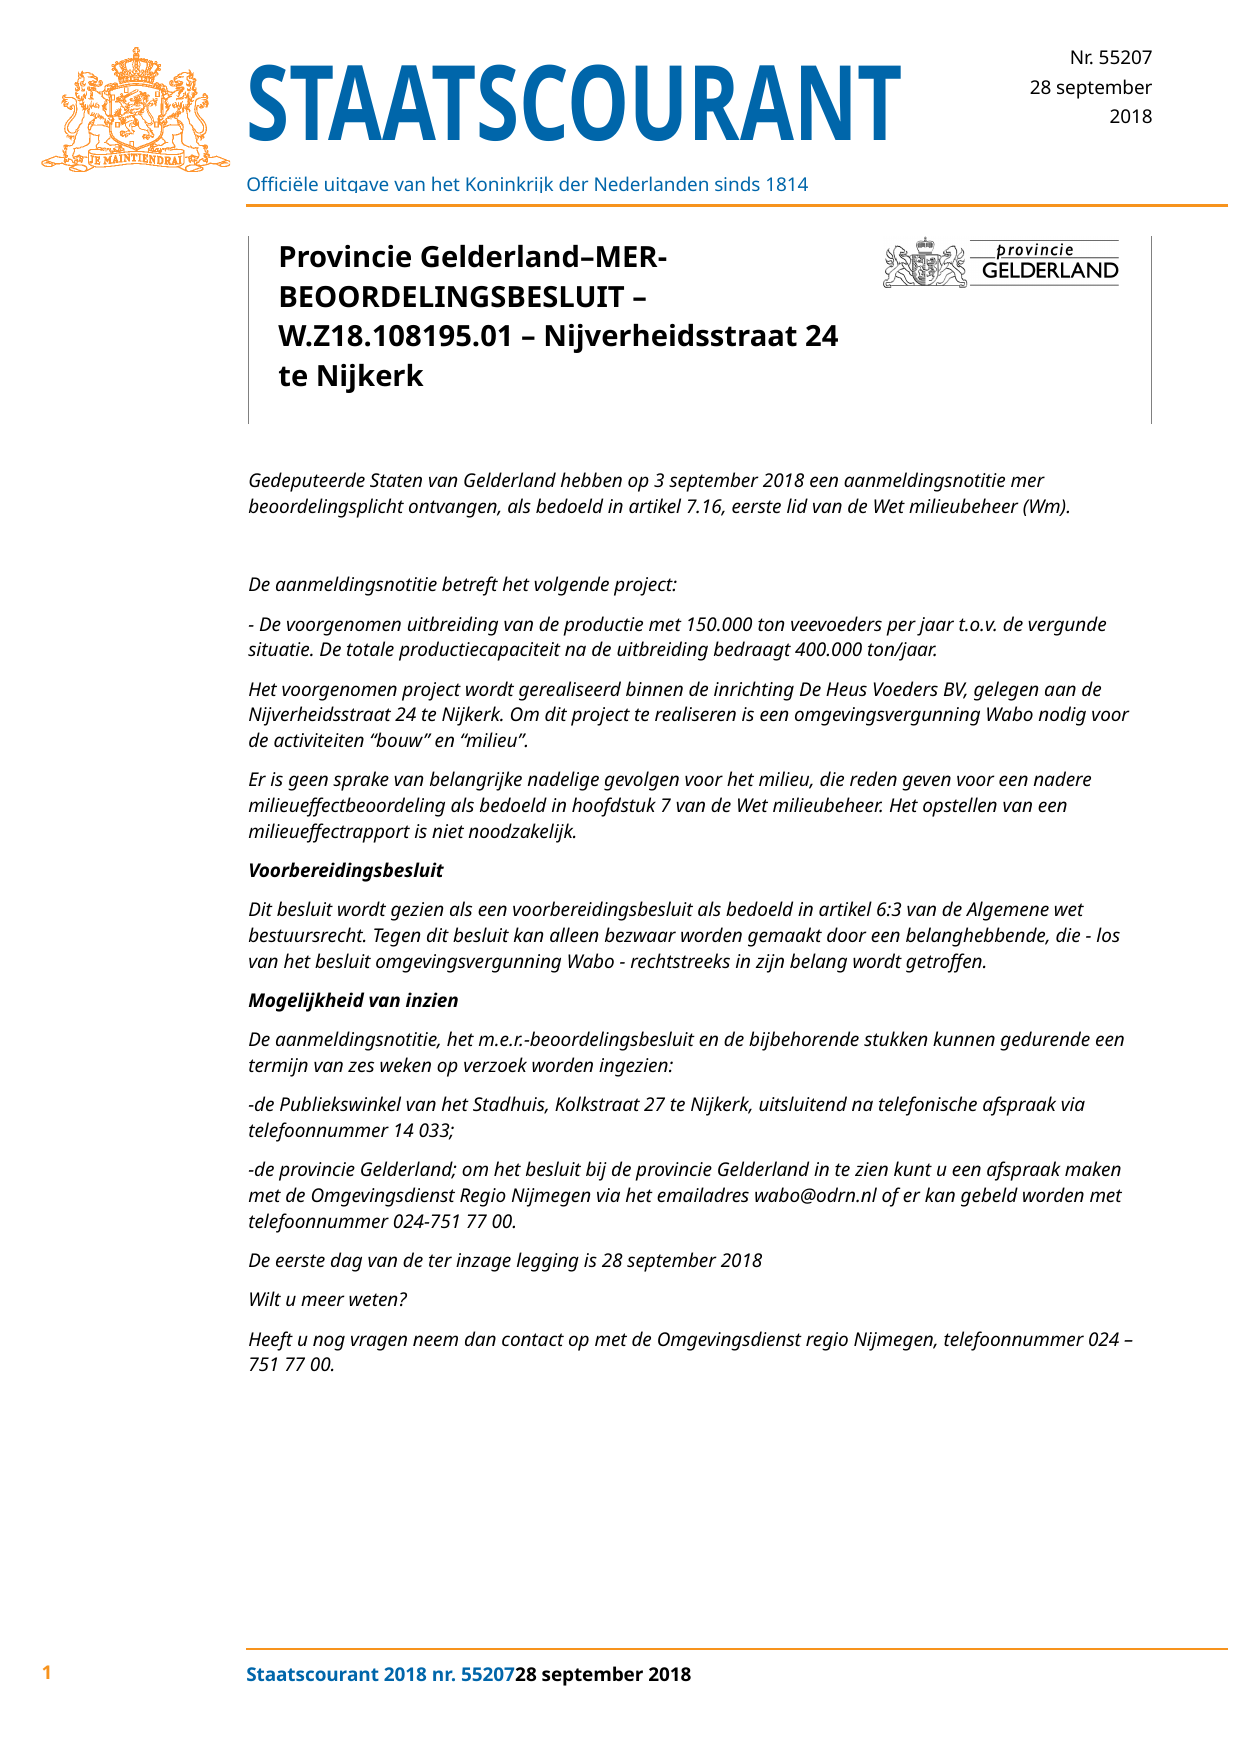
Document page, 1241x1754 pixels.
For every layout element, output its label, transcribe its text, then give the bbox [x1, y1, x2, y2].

text Dit besluit wordt gezien als een voorbereidingsbesluit als bedoeld in artikel 6:3 van de Algemene wet bestuursrecht. Tegen dit besluit kan alleen bezwaar worden gemaakt door een belanghebbende, die - los van het besluit omgevingsvergunning Wabo - rechtstreeks in zijn belang wordt getroffen. [248, 896, 1152, 974]
text Mogelijkheid van inzien [248, 987, 1152, 1013]
text Voorbereidingsbesluit [248, 857, 1152, 883]
table_header [850, 236, 1151, 424]
text De aanmeldingsnotitie betreft het volgende project: [248, 571, 1152, 597]
text -de Publiekswinkel van het Stadhuis, Kolkstraat 27 te Nijkerk, uitsluitend na telefonische afspraak via telefoonnummer 14 033; [248, 1091, 1152, 1143]
text - De voorgenomen uitbreiding van de productie met 150.000 ton veevoeders per jaar t.o.v. de vergunde situatie. De totale productiecapaciteit na de uitbreiding bedraagt 400.000 ton/jaar. [248, 611, 1152, 662]
text Gedeputeerde Staten van Gelderland hebben op 3 september 2018 een aanmeldingsnotitie mer beoordelingsplicht ontvangen, als bedoeld in artikel 7.16, eerste lid van de Wet milieubeheer (Wm). [248, 467, 1152, 519]
text -de provincie Gelderland; om het besluit bij de provincie Gelderland in te zien kunt u een afspraak maken met de Omgevingsdienst Regio Nijmegen via het emailadres wabo@odrn.nl of er kan gebeld worden met telefoonnummer 024-751 77 00. [248, 1156, 1152, 1234]
text Het voorgenomen project wordt gerealiseerd binnen de inrichting De Heus Voeders BV, gelegen aan de Nijverheidsstraat 24 te Nijkerk. Om dit project te realiseren is een omgevingsvergunning Wabo nodig voor de activiteiten “bouw” en “milieu”. [248, 676, 1152, 753]
text Wilt u meer weten? [248, 1286, 1152, 1312]
text De aanmeldingsnotitie, het m.e.r.-beoordelingsbesluit en de bijbehorende stukken kunnen gedurende een termijn van zes weken op verzoek worden ingezien: [248, 1026, 1152, 1078]
picture [882, 236, 1119, 290]
text Er is geen sprake van belangrijke nadelige gevolgen voor het milieu, die reden geven voor een nadere milieueffectbeoordeling als bedoeld in hoofdstuk 7 van de Wet milieubeheer. Het opstellen van een milieueffectrapport is niet noodzakelijk. [248, 766, 1152, 844]
text Heeft u nog vragen neem dan contact op met de Omgevingsdienst regio Nijmegen, telefoonnummer 024 – 751 77 00. [248, 1326, 1152, 1377]
table_header Provincie Gelderland–MER-BEOORDELINGSBESLUIT – W.Z18.108195.01 – Nijverheidsstraat 24 te Nijkerk [249, 236, 850, 424]
text De eerste dag van de ter inzage legging is 28 september 2018 [248, 1247, 1152, 1273]
picture [41, 47, 231, 172]
